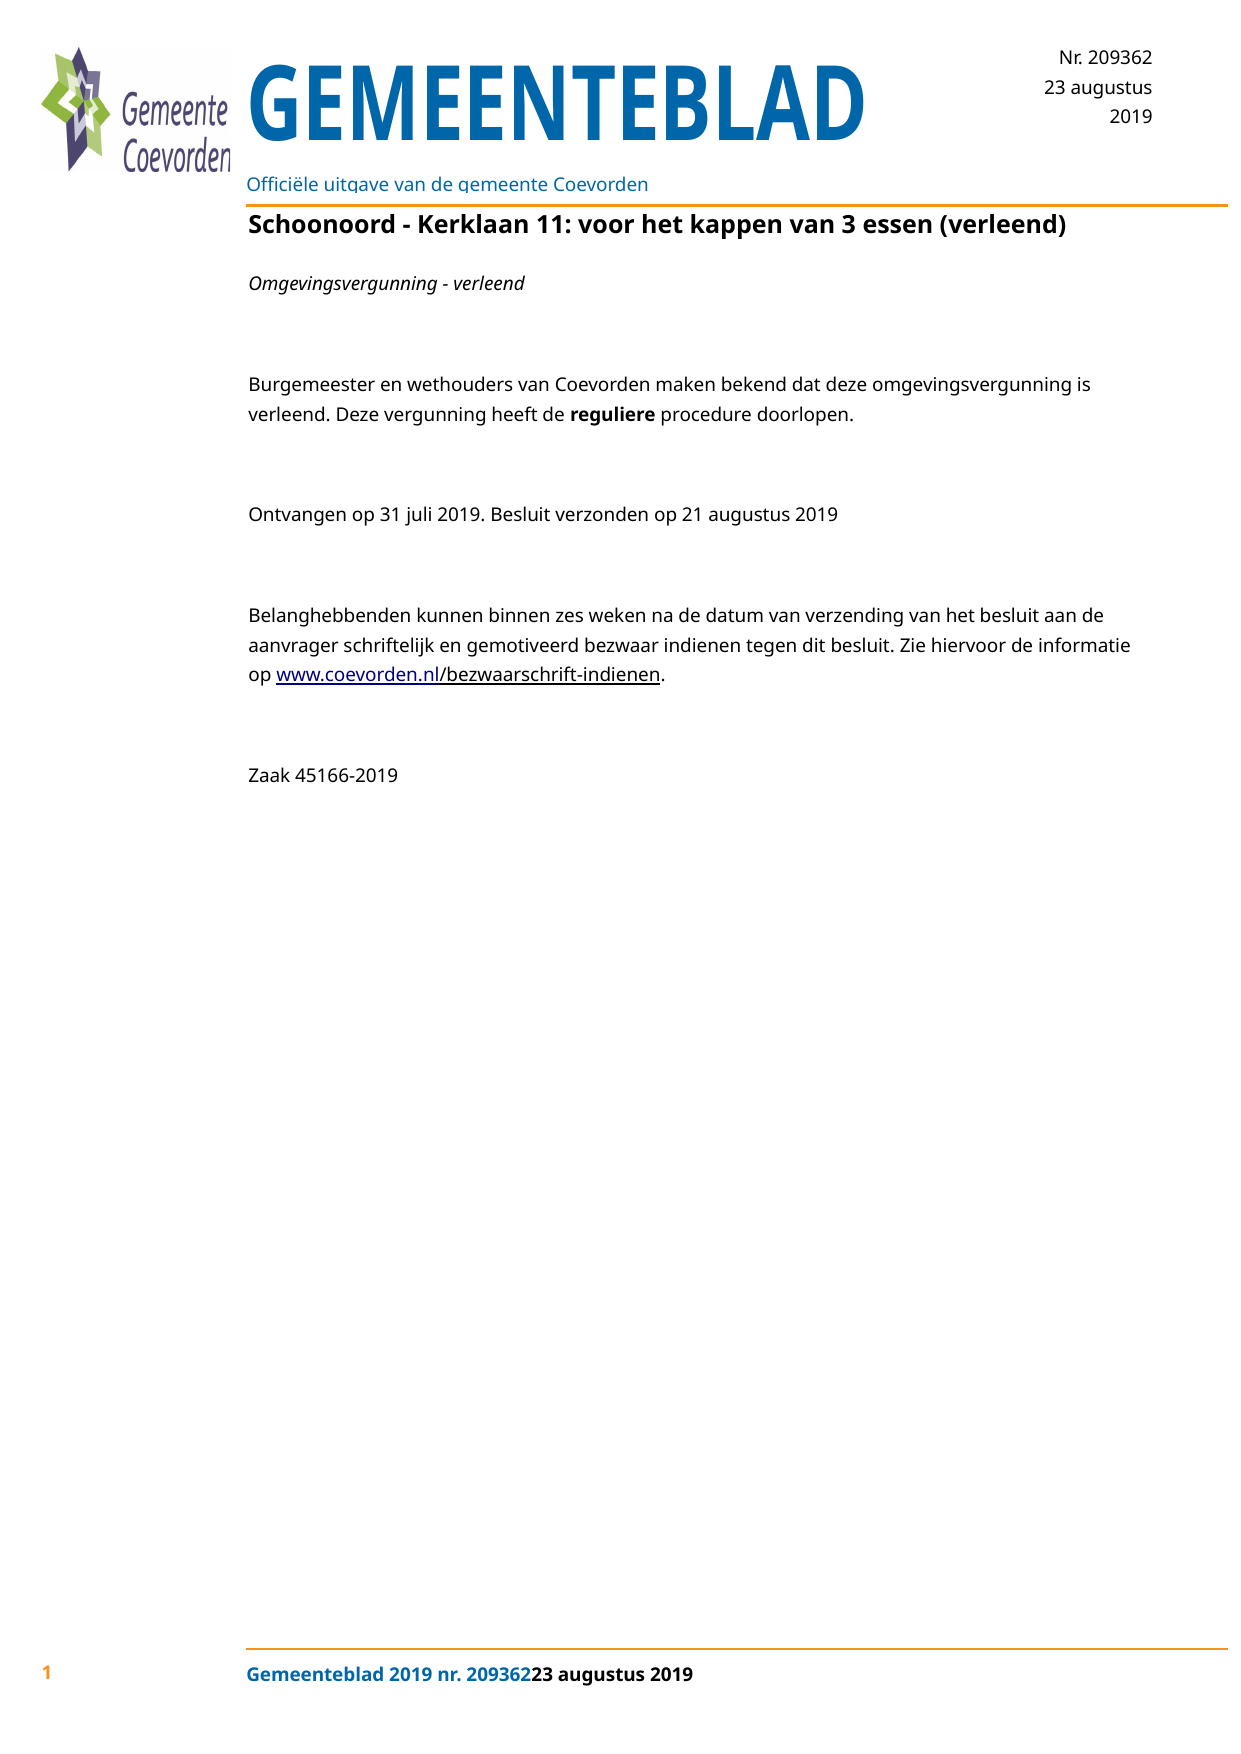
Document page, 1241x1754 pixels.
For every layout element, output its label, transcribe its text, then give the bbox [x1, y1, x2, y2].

text Belanghebbenden kunnen binnen zes weken na de datum van verzending van het besluit aan de aanvrager schriftelijk en gemotiveerd bezwaar indienen tegen dit besluit. Zie hiervoor de informatie op www.coevorden.nl/bezwaarschrift-indienen. [248, 602, 1152, 687]
text Burgemeester en wethouders van Coevorden maken bekend dat deze omgevingsvergunning is verleend. Deze vergunning heeft de reguliere procedure doorlopen. [248, 371, 1152, 426]
text Zaak 45166-2019 [248, 762, 1152, 788]
picture [41, 47, 231, 172]
text Schoonoord - Kerklaan 11: voor het kappen van 3 essen (verleend) [248, 207, 1152, 241]
text Omgevingsvergunning - verleend [248, 270, 1152, 296]
text Ontvangen op 31 juli 2019. Besluit verzonden op 21 augustus 2019 [248, 502, 1152, 527]
